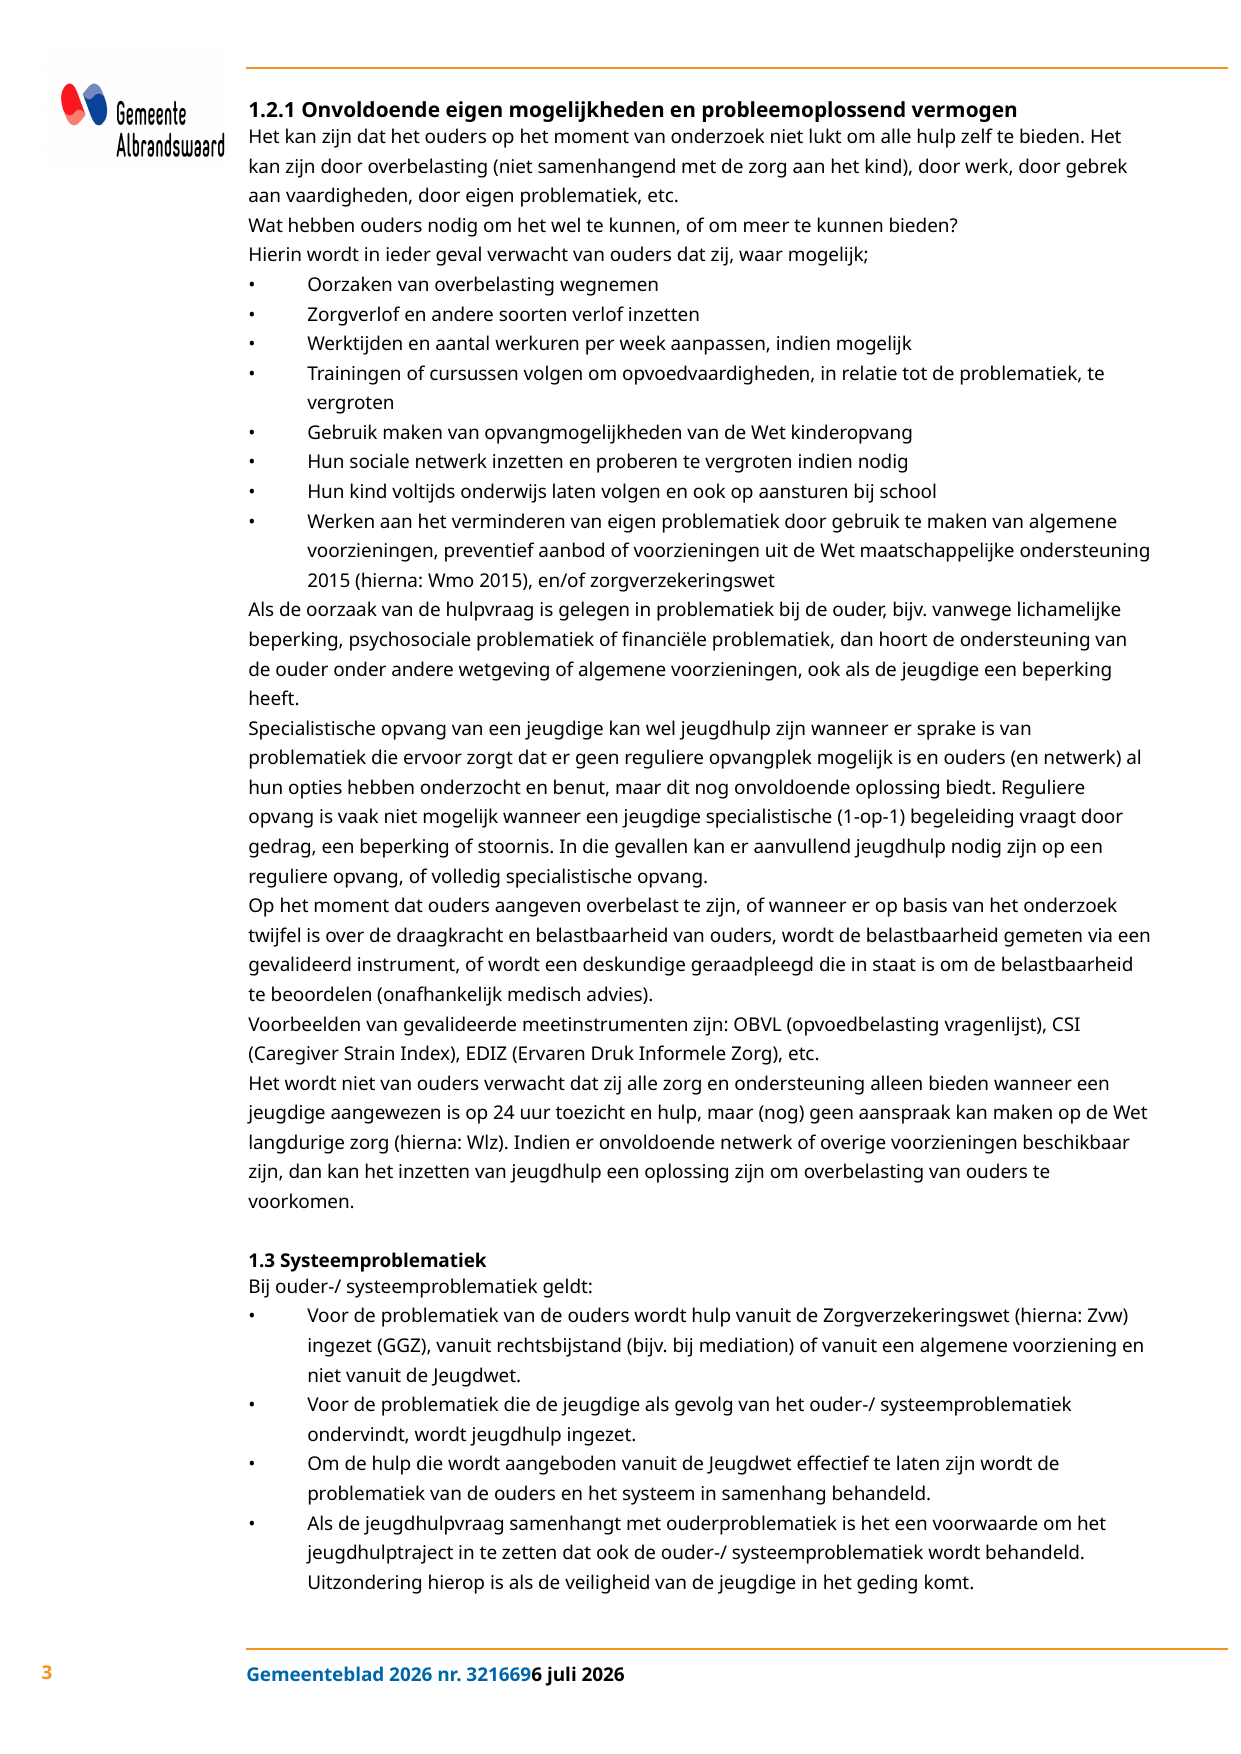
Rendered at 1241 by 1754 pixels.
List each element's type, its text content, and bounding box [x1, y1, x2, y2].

picture [41, 47, 231, 172]
list Om de hulp die wordt aangeboden vanuit de Jeugdwet effectief te laten zijn wordt de problematiek van de ouders en het systeem in samenhang behandeld. [248, 1451, 1152, 1506]
list Trainingen of cursussen volgen om opvoedvaardigheden, in relatie tot de problematiek, te vergroten [248, 360, 1152, 415]
text Hierin wordt in ieder geval verwacht van ouders dat zij, waar mogelijk; [248, 242, 1152, 267]
text Op het moment dat ouders aangeven overbelast te zijn, of wanneer er op basis van het onderzoek twijfel is over de draagkracht en belastbaarheid van ouders, wordt de belastbaarheid gemeten via een gevalideerd instrument, of wordt een deskundige geraadpleegd die in staat is om de belastbaarheid te beoordelen (onafhankelijk medisch advies). [248, 892, 1152, 1007]
text 1.2.1 Onvoldoende eigen mogelijkheden en probleemoplossend vermogen [248, 95, 1152, 123]
text Als de oorzaak van de hulpvraag is gelegen in problematiek bij de ouder, bijv. vanwege lichamelijke beperking, psychosociale problematiek of financiële problematiek, dan hoort de ondersteuning van de ouder onder andere wetgeving of algemene voorzieningen, ook als de jeugdige een beperking heeft. [248, 597, 1152, 711]
list Als de jeugdhulpvraag samenhangt met ouderproblematiek is het een voorwaarde om het jeugdhulptraject in te zetten dat ook de ouder-/ systeemproblematiek wordt behandeld. Uitzondering hierop is als de veiligheid van de jeugdige in het geding komt. [248, 1510, 1152, 1595]
list Oorzaken van overbelasting wegnemen [248, 271, 1152, 297]
list Gebruik maken van opvangmogelijkheden van de Wet kinderopvang [248, 419, 1152, 445]
list Hun kind voltijds onderwijs laten volgen en ook op aansturen bij school [248, 478, 1152, 504]
list Werktijden en aantal werkuren per week aanpassen, indien mogelijk [248, 330, 1152, 356]
text Het kan zijn dat het ouders op het moment van onderzoek niet lukt om alle hulp zelf te bieden. Het kan zijn door overbelasting (niet samenhangend met de zorg aan het kind), door werk, door gebrek aan vaardigheden, door eigen problematiek, etc. [248, 123, 1152, 208]
list Voor de problematiek van de ouders wordt hulp vanuit de Zorgverzekeringswet (hierna: Zvw) ingezet (GGZ), vanuit rechtsbijstand (bijv. bij mediation) of vanuit een algemene voorziening en niet vanuit de Jeugdwet. [248, 1303, 1152, 1388]
text Specialistische opvang van een jeugdige kan wel jeugdhulp zijn wanneer er sprake is van problematiek die ervoor zorgt dat er geen reguliere opvangplek mogelijk is en ouders (en netwerk) al hun opties hebben onderzocht en benut, maar dit nog onvoldoende oplossing biedt. Reguliere opvang is vaak niet mogelijk wanneer een jeugdige specialistische (1-op-1) begeleiding vraagt door gedrag, een beperking of stoornis. In die gevallen kan er aanvullend jeugdhulp nodig zijn op een reguliere opvang, of volledig specialistische opvang. [248, 715, 1152, 888]
list Hun sociale netwerk inzetten en proberen te vergroten indien nodig [248, 449, 1152, 474]
list Voor de problematiek die de jeugdige als gevolg van het ouder-/ systeemproblematiek ondervindt, wordt jeugdhulp ingezet. [248, 1391, 1152, 1447]
text 1.3 Systeemproblematiek [248, 1247, 1152, 1273]
text Wat hebben ouders nodig om het wel te kunnen, of om meer te kunnen bieden? [248, 212, 1152, 238]
text Bij ouder-/ systeemproblematiek geldt: [248, 1273, 1152, 1299]
list Werken aan het verminderen van eigen problematiek door gebruik te maken van algemene voorzieningen, preventief aanbod of voorzieningen uit de Wet maatschappelijke ondersteuning 2015 (hierna: Wmo 2015), en/of zorgverzekeringswet [248, 508, 1152, 593]
text Voorbeelden van gevalideerde meetinstrumenten zijn: OBVL (opvoedbelasting vragenlijst), CSI (Caregiver Strain Index), EDIZ (Ervaren Druk Informele Zorg), etc. [248, 1011, 1152, 1066]
list Zorgverlof en andere soorten verlof inzetten [248, 301, 1152, 326]
text Het wordt niet van ouders verwacht dat zij alle zorg en ondersteuning alleen bieden wanneer een jeugdige aangewezen is op 24 uur toezicht en hulp, maar (nog) geen aanspraak kan maken op de Wet langdurige zorg (hierna: Wlz). Indien er onvoldoende netwerk of overige voorzieningen beschikbaar zijn, dan kan het inzetten van jeugdhulp een oplossing zijn om overbelasting van ouders te voorkomen. [248, 1070, 1152, 1214]
